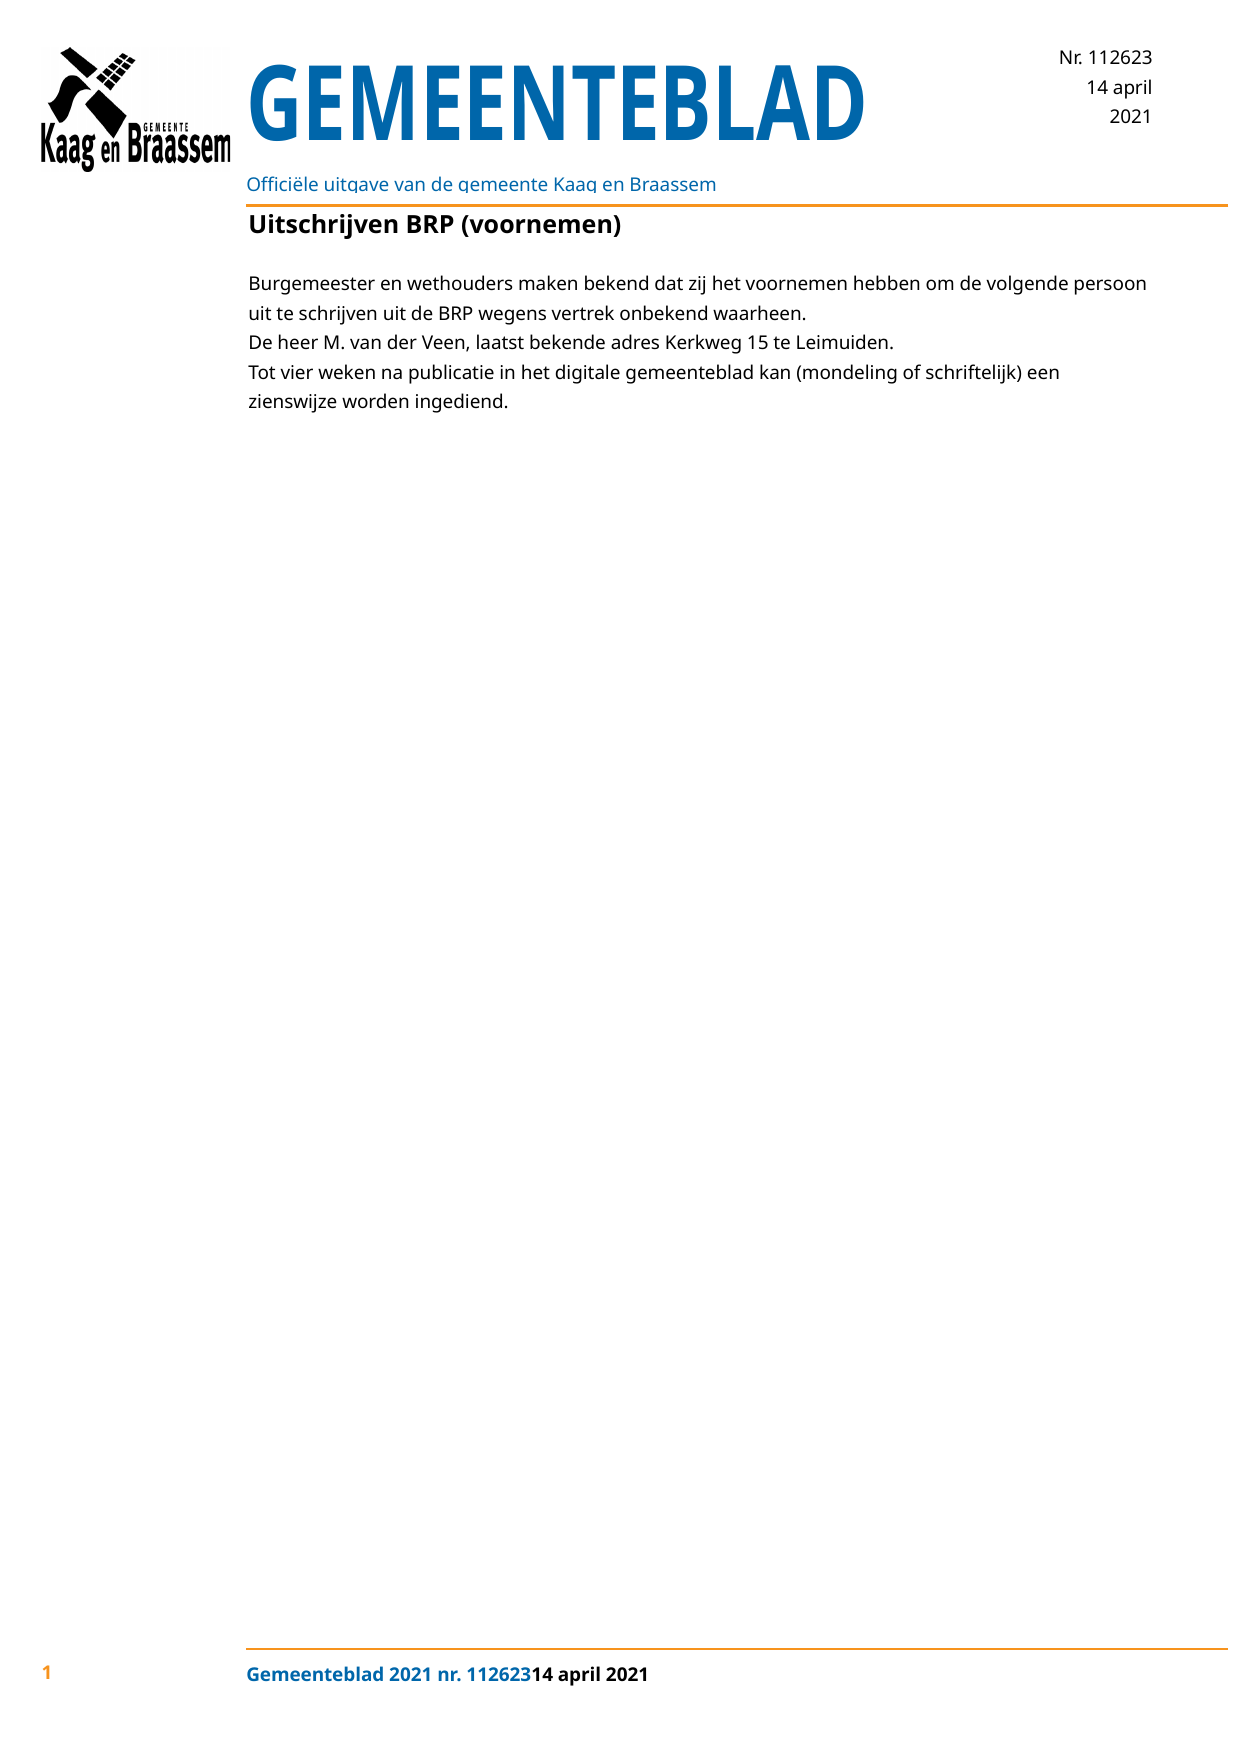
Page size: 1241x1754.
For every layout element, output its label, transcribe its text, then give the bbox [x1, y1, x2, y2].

text Burgemeester en wethouders maken bekend dat zij het voornemen hebben om de volgende persoon uit te schrijven uit de BRP wegens vertrek onbekend waarheen. [248, 270, 1152, 326]
text Uitschrijven BRP (voornemen) [248, 207, 1152, 241]
text Tot vier weken na publicatie in het digitale gemeenteblad kan (mondeling of schriftelijk) een zienswijze worden ingediend. [248, 359, 1152, 414]
text De heer M. van der Veen, laatst bekende adres Kerkweg 15 te Leimuiden. [248, 329, 1152, 355]
picture [41, 47, 231, 172]
